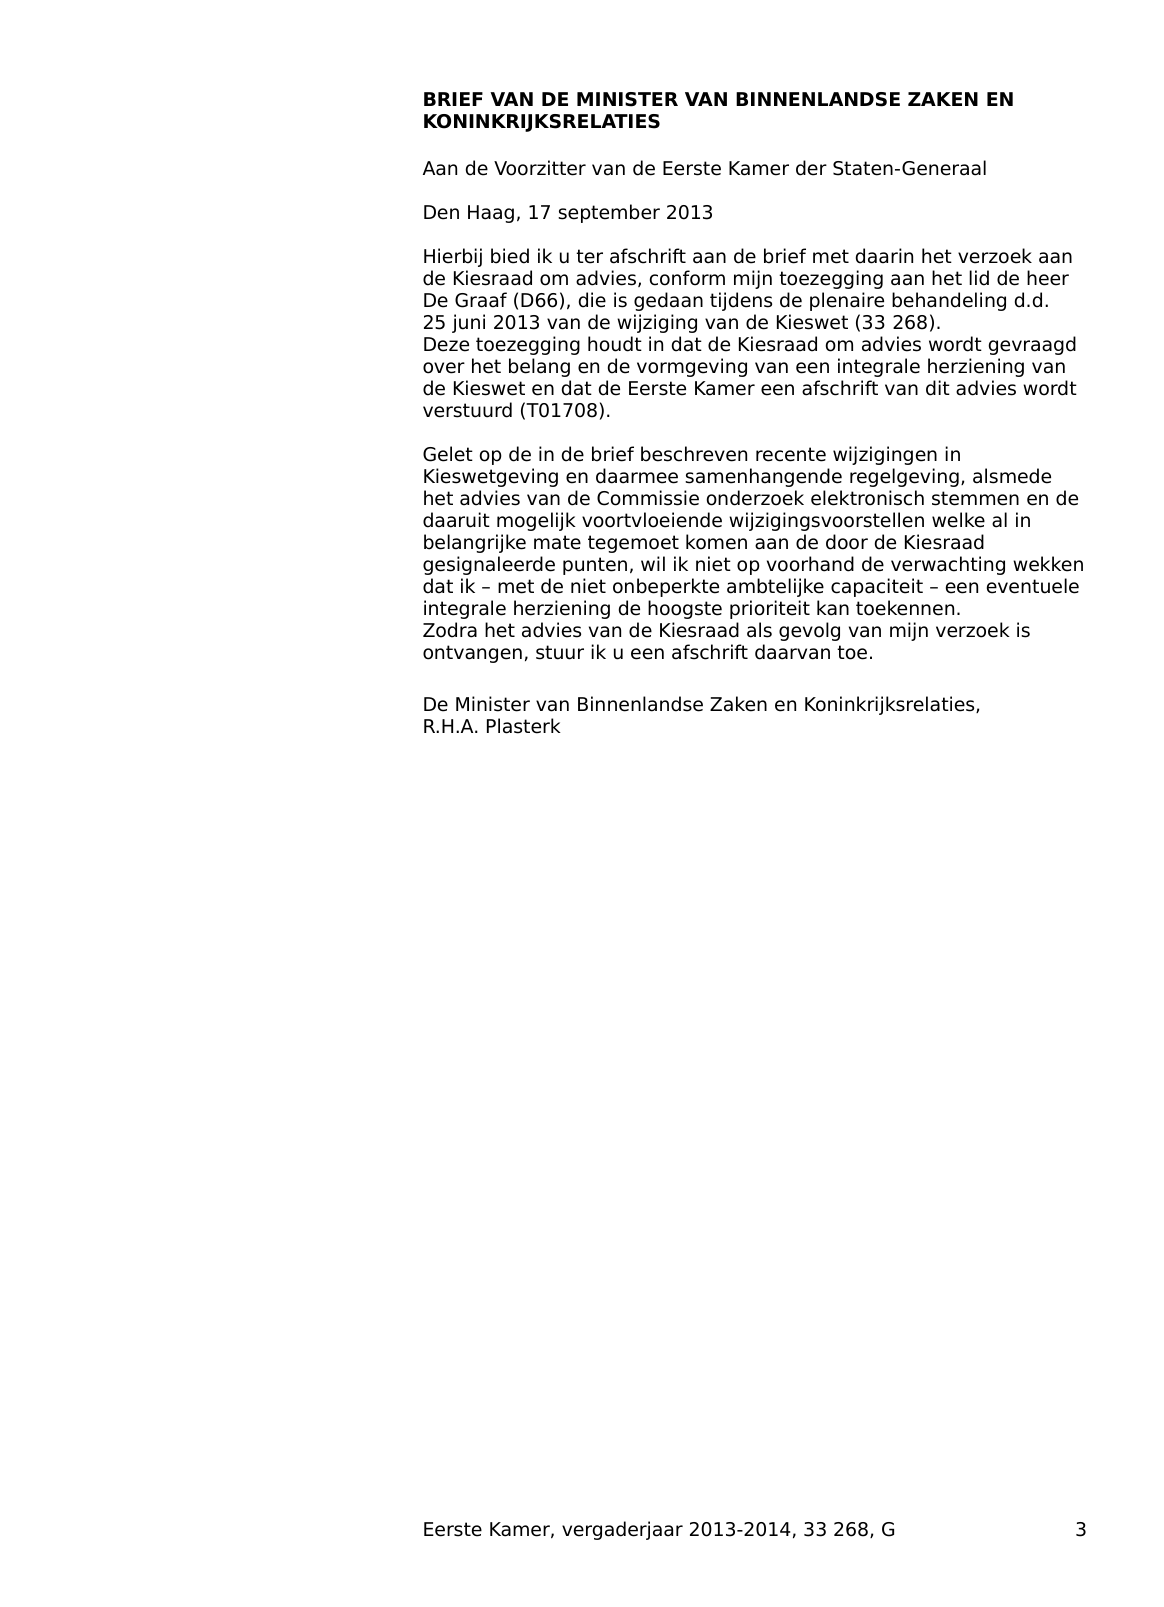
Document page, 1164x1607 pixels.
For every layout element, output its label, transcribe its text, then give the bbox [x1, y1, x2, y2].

text Deze toezegging houdt in dat de Kiesraad om advies wordt gevraagd over het belang en de vormgeving van een integrale herziening van de Kieswet en dat de Eerste Kamer een afschrift van dit advies wordt verstuurd (T01708). [422, 334, 1087, 422]
text Zodra het advies van de Kiesraad als gevolg van mijn verzoek is ontvangen, stuur ik u een afschrift daarvan toe. [422, 620, 1087, 664]
text Den Haag, 17 september 2013 [422, 202, 1087, 224]
subtitle BRIEF VAN DE MINISTER VAN BINNENLANDSE ZAKEN EN KONINKRIJKSRELATIES [422, 89, 1087, 133]
text Hierbij bied ik u ter afschrift aan de brief met daarin het verzoek aan de Kiesraad om advies, conform mijn toezegging aan het lid de heer De Graaf (D66), die is gedaan tijdens de plenaire behandeling d.d. 25 juni 2013 van de wijziging van de Kieswet (33 268). [422, 246, 1087, 334]
text De Minister van Binnenlandse Zaken en Koninkrijksrelaties, R.H.A. Plasterk [422, 694, 1087, 738]
text Gelet op de in de brief beschreven recente wijzigingen in Kieswetgeving en daarmee samenhangende regelgeving, alsmede het advies van de Commissie onderzoek elektronisch stemmen en de daaruit mogelijk voortvloeiende wijzigingsvoorstellen welke al in belangrijke mate tegemoet komen aan de door de Kiesraad gesignaleerde punten, wil ik niet op voorhand de verwachting wekken dat ik – met de niet onbeperkte ambtelijke capaciteit – een eventuele integrale herziening de hoogste prioriteit kan toekennen. [422, 444, 1087, 620]
text Aan de Voorzitter van de Eerste Kamer der Staten-Generaal [422, 158, 1087, 180]
